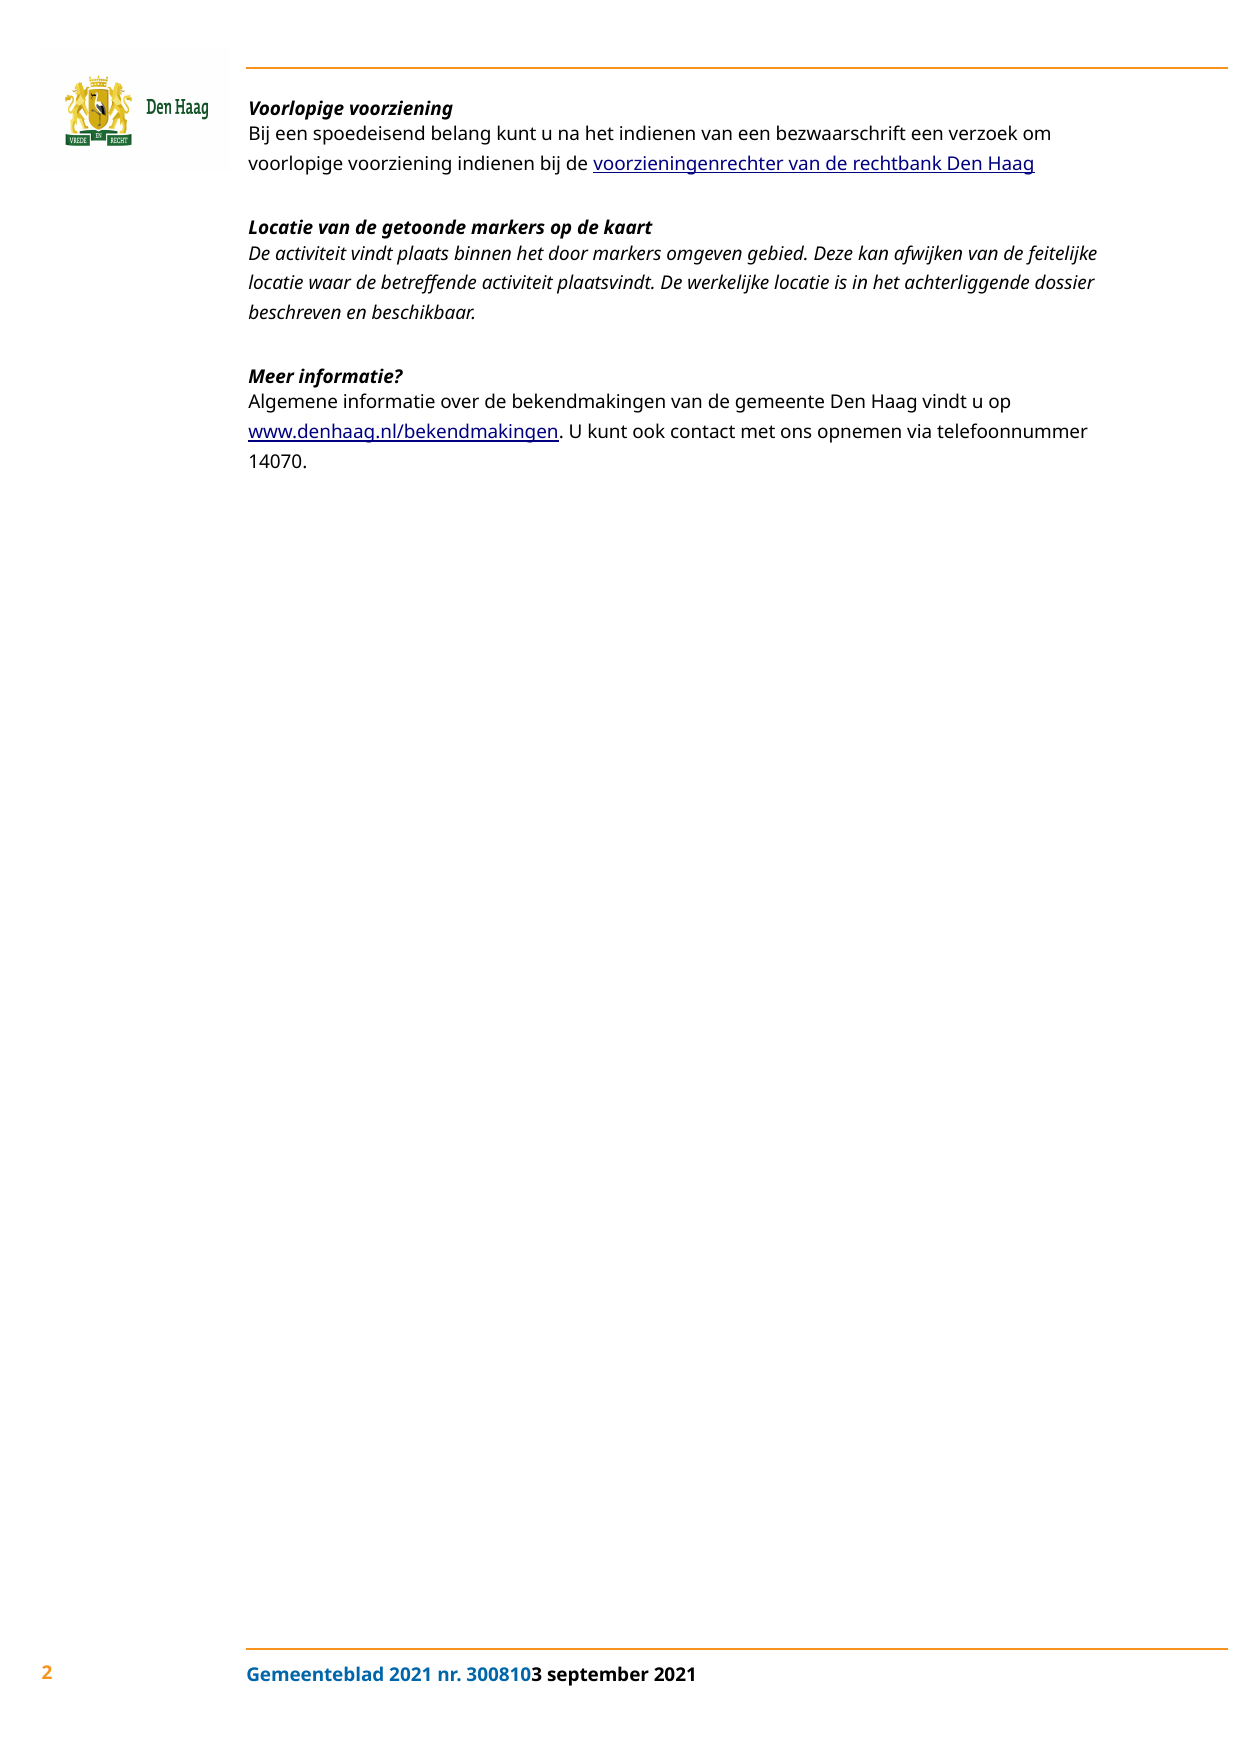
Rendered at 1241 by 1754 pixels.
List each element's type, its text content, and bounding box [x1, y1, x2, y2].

picture [41, 47, 231, 172]
text Locatie van de getoonde markers op de kaart [248, 214, 1152, 240]
text Voorlopige voorziening [248, 95, 1152, 121]
text De activiteit vindt plaats binnen het door markers omgeven gebied. Deze kan afwijken van de feitelijke locatie waar de betreffende activiteit plaatsvindt. De werkelijke locatie is in het achterliggende dossier beschreven en beschikbaar. [248, 240, 1152, 325]
text Meer informatie? [248, 363, 1152, 389]
text Algemene informatie over de bekendmakingen van de gemeente Den Haag vindt u op www.denhaag.nl/bekendmakingen. U kunt ook contact met ons opnemen via telefoonnummer 14070. [248, 389, 1152, 473]
text Bij een spoedeisend belang kunt u na het indienen van een bezwaarschrift een verzoek om voorlopige voorziening indienen bij de voorzieningenrechter van de rechtbank Den Haag [248, 121, 1152, 176]
